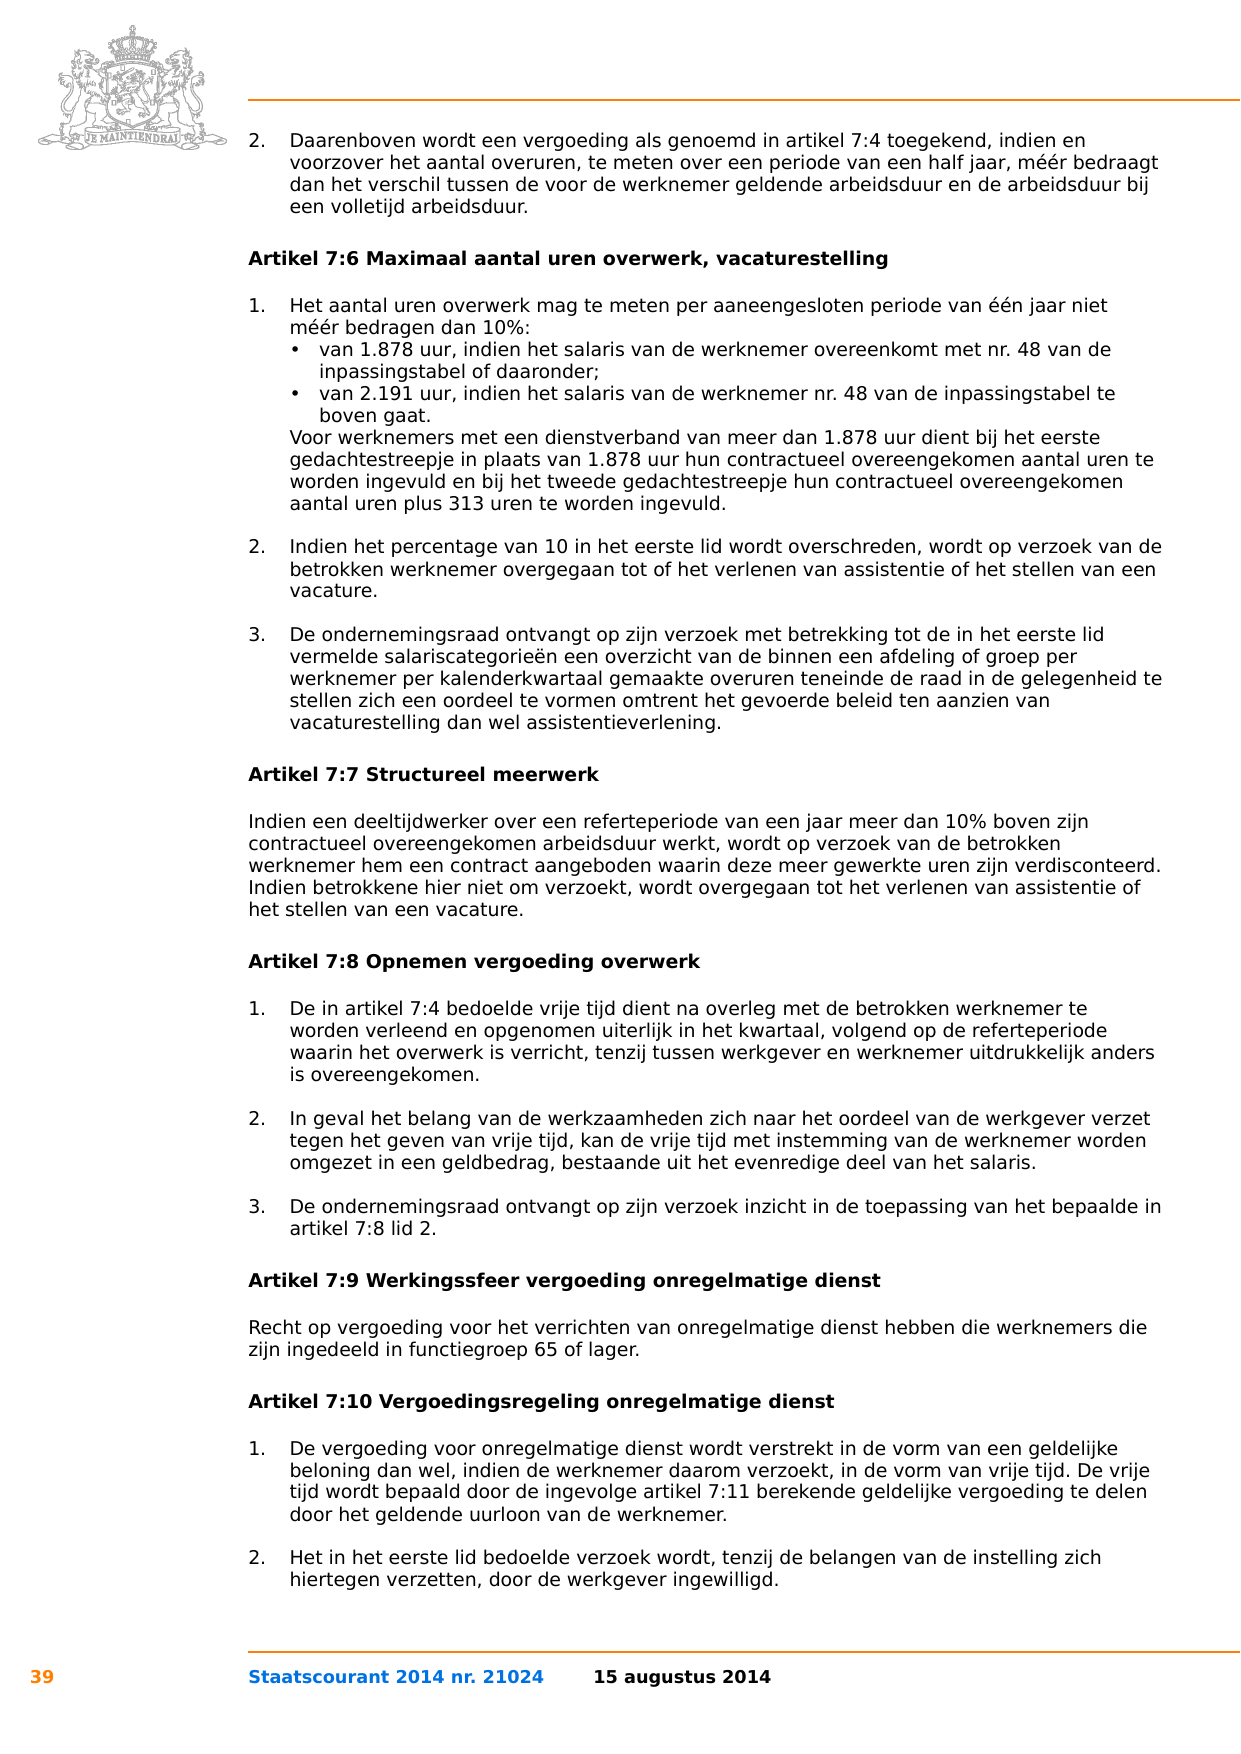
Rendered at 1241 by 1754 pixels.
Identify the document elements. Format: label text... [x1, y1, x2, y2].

picture [38, 25, 227, 150]
text 1. De in artikel 7:4 bedoelde vrije tijd dient na overleg met de betrokken werknemer te worden verleend en opgenomen uiterlijk in het kwartaal, volgend op de referteperiode waarin het overwerk is verricht, tenzij tussen werkgever en werknemer uitdrukkelijk anders is overeengekomen. [248, 998, 1163, 1086]
text • van 1.878 uur, indien het salaris van de werknemer overeenkomt met nr. 48 van de inpassingstabel of daaronder; [289, 339, 1163, 383]
text 2. In geval het belang van de werkzaamheden zich naar het oordeel van de werkgever verzet tegen het geven van vrije tijd, kan de vrije tijd met instemming van de werknemer worden omgezet in een geldbedrag, bestaande uit het evenredige deel van het salaris. [248, 1108, 1163, 1174]
text Voor werknemers met een dienstverband van meer dan 1.878 uur dient bij het eerste gedachtestreepje in plaats van 1.878 uur hun contractueel overeengekomen aantal uren te worden ingevuld en bij het tweede gedachtestreepje hun contractueel overeengekomen aantal uren plus 313 uren te worden ingevuld. [289, 427, 1163, 514]
text 1. Het aantal uren overwerk mag te meten per aaneengesloten periode van één jaar niet méér bedragen dan 10%: [248, 295, 1163, 339]
text Recht op vergoeding voor het verrichten van onregelmatige dienst hebben die werknemers die zijn ingedeeld in functiegroep 65 of lager. [248, 1317, 1163, 1361]
text 1. De vergoeding voor onregelmatige dienst wordt verstrekt in de vorm van een geldelijke beloning dan wel, indien de werknemer daarom verzoekt, in de vorm van vrije tijd. De vrije tijd wordt bepaald door de ingevolge artikel 7:11 berekende geldelijke vergoeding te delen door het geldende uurloon van de werknemer. [248, 1437, 1163, 1525]
subtitle Artikel 7:8 Opnemen vergoeding overwerk [248, 951, 1163, 973]
subtitle Artikel 7:7 Structureel meerwerk [248, 764, 1163, 786]
subtitle Artikel 7:9 Werkingssfeer vergoeding onregelmatige dienst [248, 1269, 1163, 1292]
text 2. Indien het percentage van 10 in het eerste lid wordt overschreden, wordt op verzoek van de betrokken werknemer overgegaan tot of het verlenen van assistentie of het stellen van een vacature. [248, 536, 1163, 602]
subtitle Artikel 7:10 Vergoedingsregeling onregelmatige dienst [248, 1391, 1163, 1412]
subtitle Artikel 7:6 Maximaal aantal uren overwerk, vacaturestelling [248, 248, 1163, 270]
text 2. Het in het eerste lid bedoelde verzoek wordt, tenzij de belangen van de instelling zich hiertegen verzetten, door de werkgever ingewilligd. [248, 1547, 1163, 1591]
text Indien een deeltijdwerker over een referteperiode van een jaar meer dan 10% boven zijn contractueel overeengekomen arbeidsduur werkt, wordt op verzoek van de betrokken werknemer hem een contract aangeboden waarin deze meer gewerkte uren zijn verdisconteerd. Indien betrokkene hier niet om verzoekt, wordt overgegaan tot het verlenen van assistentie of het stellen van een vacature. [248, 811, 1163, 921]
text 3. De ondernemingsraad ontvangt op zijn verzoek inzicht in de toepassing van het bepaalde in artikel 7:8 lid 2. [248, 1196, 1163, 1239]
text 2. Daarenboven wordt een vergoeding als genoemd in artikel 7:4 toegekend, indien en voorzover het aantal overuren, te meten over een periode van een half jaar, méér bedraagt dan het verschil tussen de voor de werknemer geldende arbeidsduur en de arbeidsduur bij een volletijd arbeidsduur. [248, 130, 1163, 218]
text • van 2.191 uur, indien het salaris van de werknemer nr. 48 van de inpassingstabel te boven gaat. [289, 383, 1163, 427]
text 3. De ondernemingsraad ontvangt op zijn verzoek met betrekking tot de in het eerste lid vermelde salariscategorieën een overzicht van de binnen een afdeling of groep per werknemer per kalenderkwartaal gemaakte overuren teneinde de raad in de gelegenheid te stellen zich een oordeel te vormen omtrent het gevoerde beleid ten aanzien van vacaturestelling dan wel assistentieverlening. [248, 624, 1163, 734]
